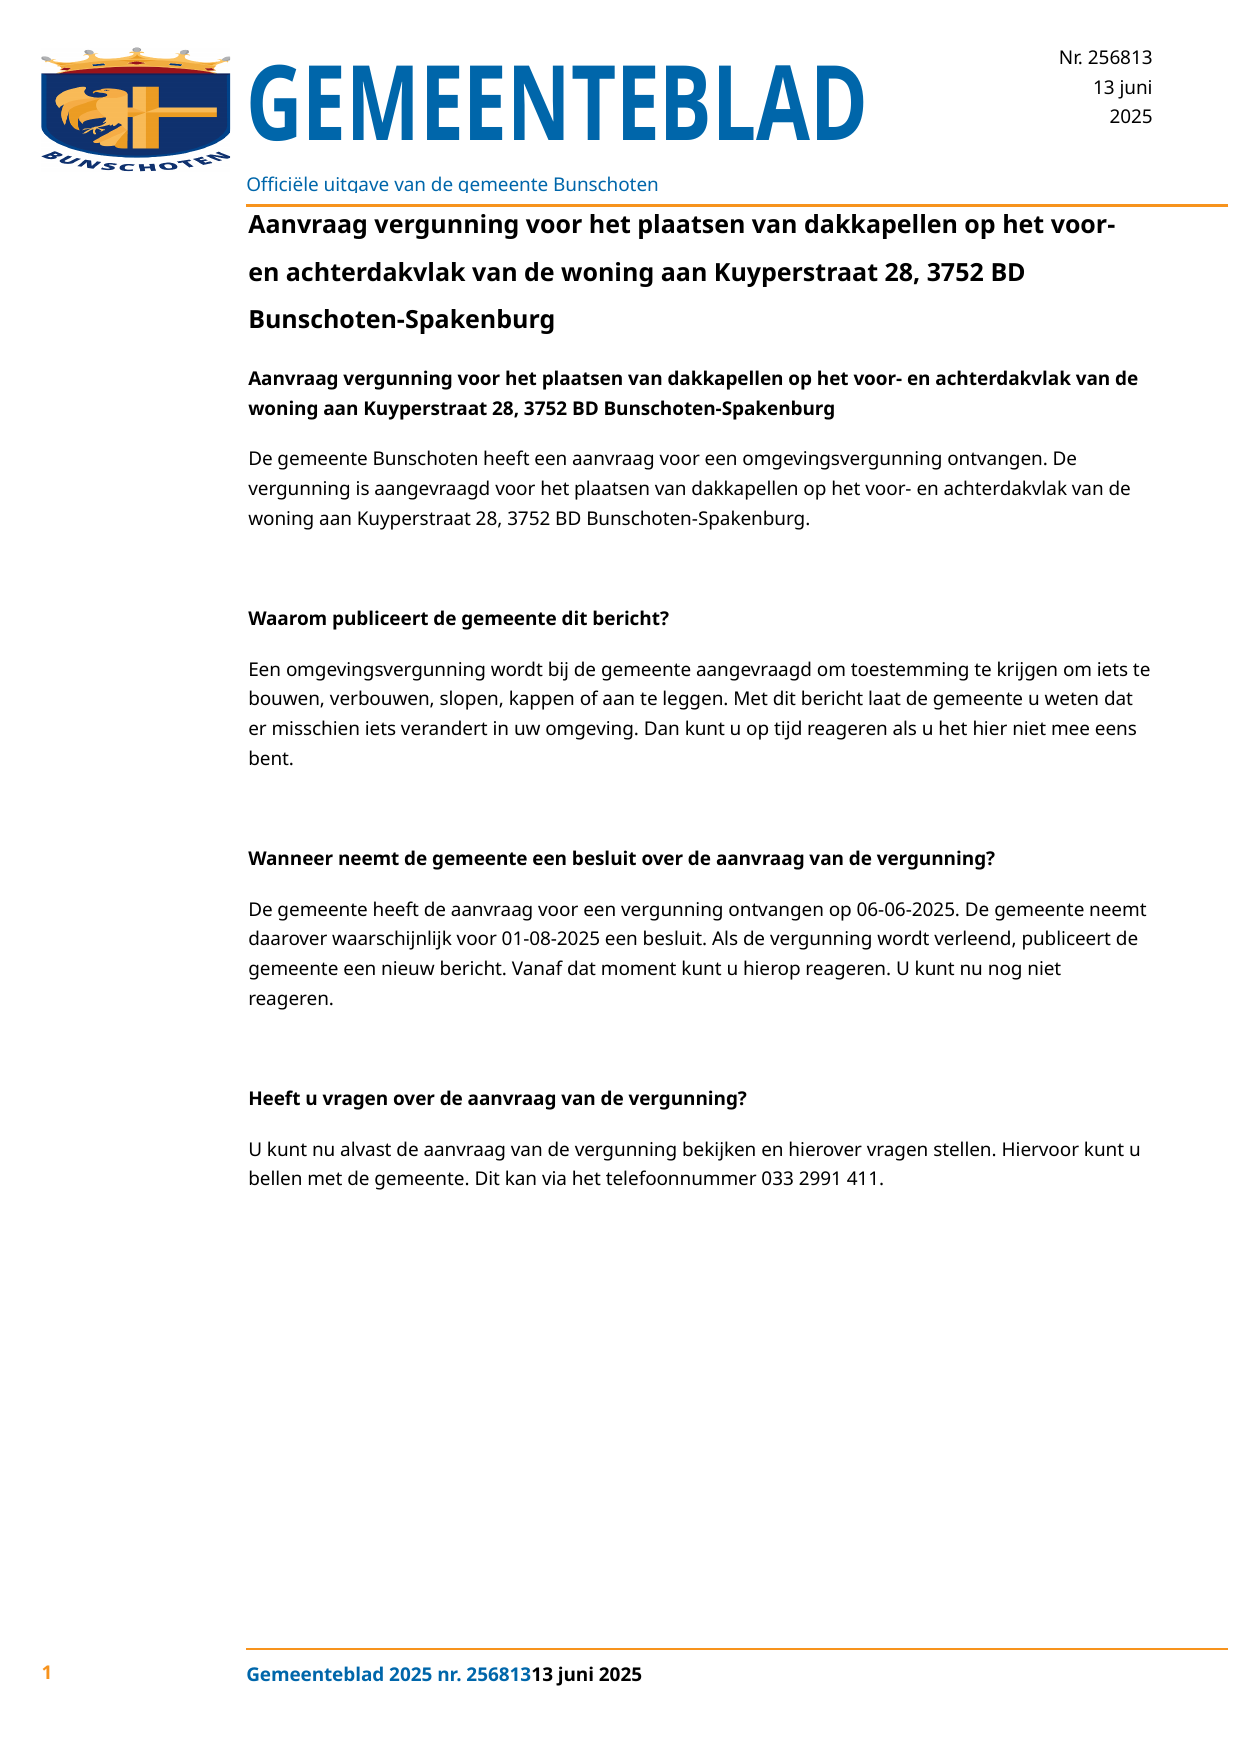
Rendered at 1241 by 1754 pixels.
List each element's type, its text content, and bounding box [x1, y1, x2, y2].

text Waarom publiceert de gemeente dit bericht? [248, 606, 1152, 631]
text Aanvraag vergunning voor het plaatsen van dakkapellen op het voor- en achterdakvlak van de woning aan Kuyperstraat 28, 3752 BD Bunschoten-Spakenburg [248, 207, 1152, 336]
text U kunt nu alvast de aanvraag van de vergunning bekijken en hierover vragen stellen. Hiervoor kunt u bellen met de gemeente. Dit kan via het telefoonnummer 033 2991 411. [248, 1136, 1152, 1191]
text De gemeente Bunschoten heeft een aanvraag voor een omgevingsvergunning ontvangen. De vergunning is aangevraagd voor het plaatsen van dakkapellen op het voor- en achterdakvlak van de woning aan Kuyperstraat 28, 3752 BD Bunschoten-Spakenburg. [248, 446, 1152, 530]
text De gemeente heeft de aanvraag voor een vergunning ontvangen op 06-06-2025. De gemeente neemt daarover waarschijnlijk voor 01-08-2025 een besluit. Als de vergunning wordt verleend, publiceert de gemeente een nieuw bericht. Vanaf dat moment kunt u hierop reageren. U kunt nu nog niet reageren. [248, 896, 1152, 1010]
text Een omgevingsvergunning wordt bij de gemeente aangevraagd om toestemming te krijgen om iets te bouwen, verbouwen, slopen, kappen of aan te leggen. Met dit bericht laat de gemeente u weten dat er misschien iets verandert in uw omgeving. Dan kunt u op tijd reageren als u het hier niet mee eens bent. [248, 656, 1152, 770]
text Heeft u vragen over de aanvraag van de vergunning? [248, 1086, 1152, 1111]
picture [41, 47, 231, 172]
text Wanneer neemt de gemeente een besluit over de aanvraag van de vergunning? [248, 846, 1152, 871]
text Aanvraag vergunning voor het plaatsen van dakkapellen op het voor- en achterdakvlak van de woning aan Kuyperstraat 28, 3752 BD Bunschoten-Spakenburg [248, 366, 1152, 421]
